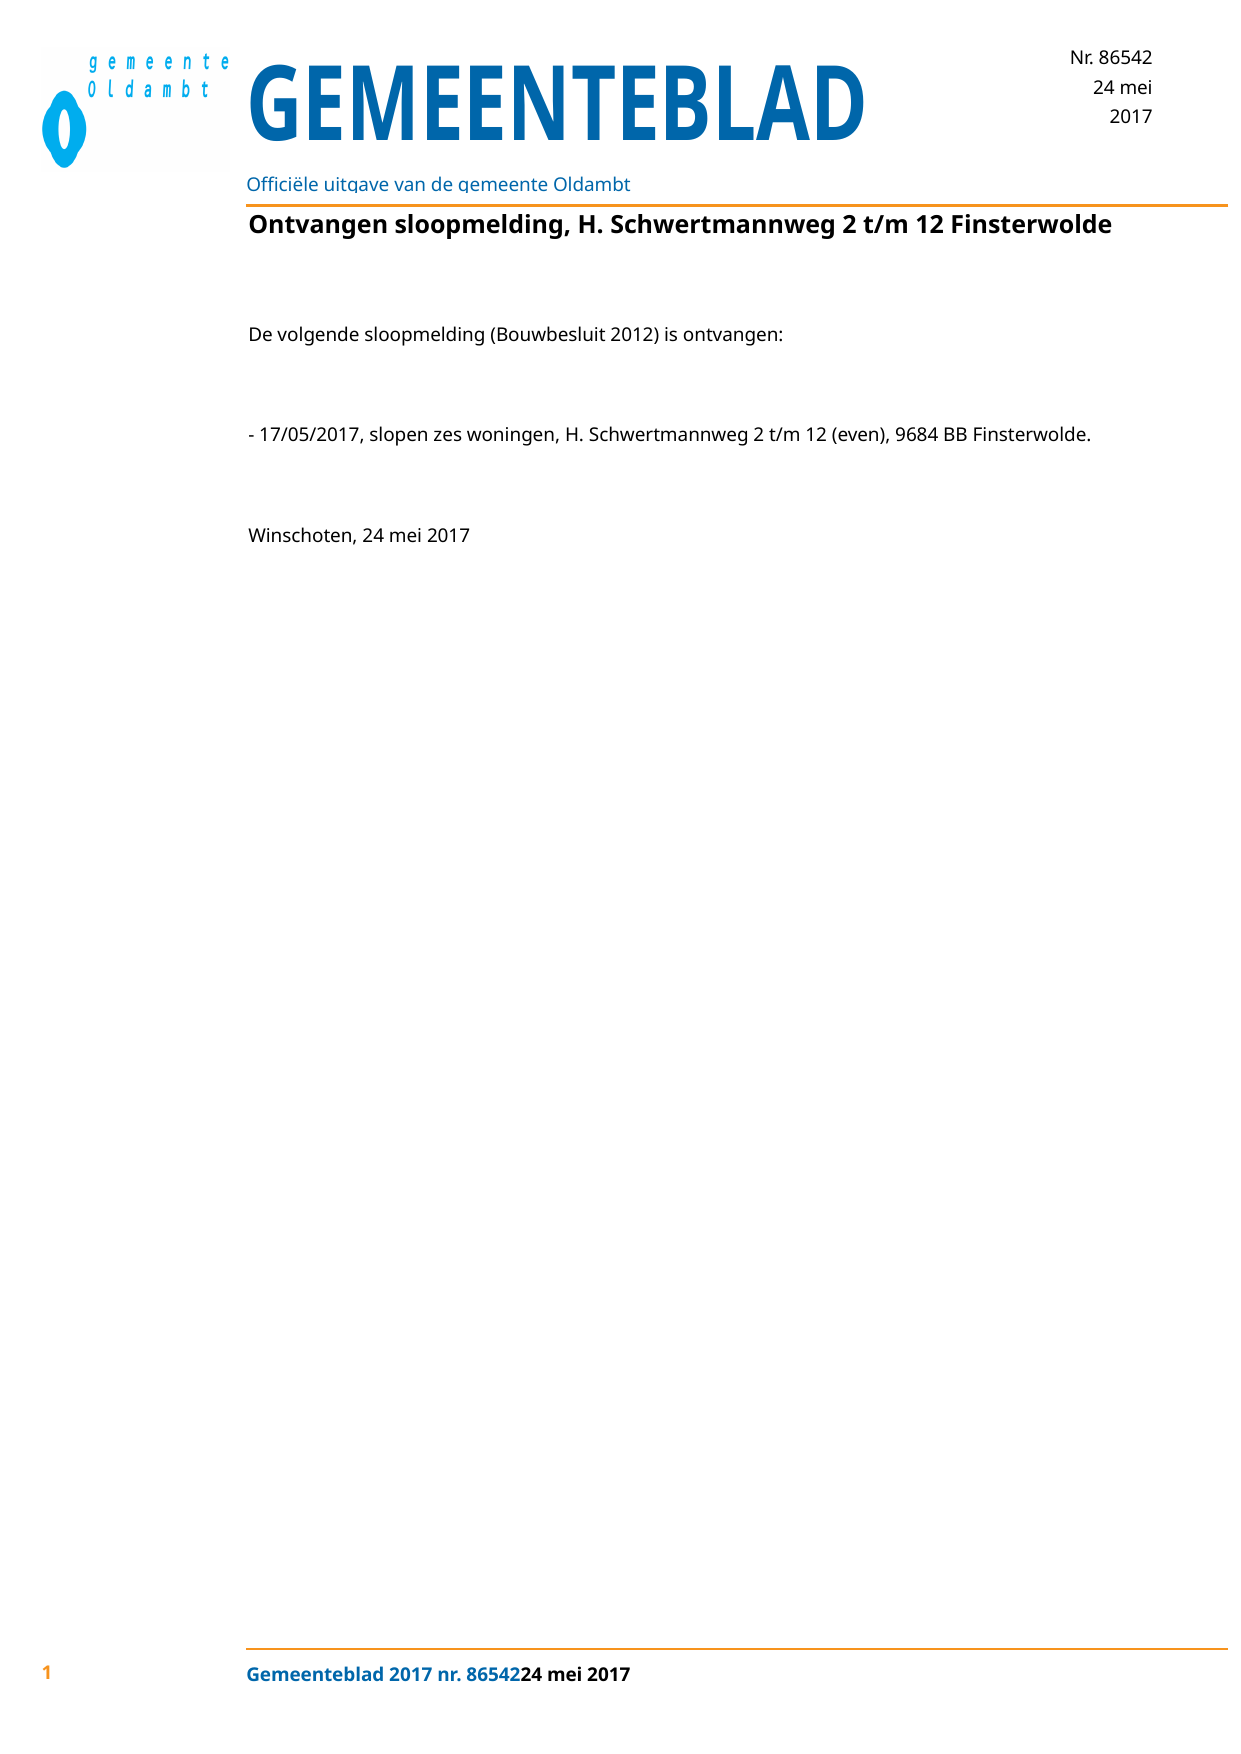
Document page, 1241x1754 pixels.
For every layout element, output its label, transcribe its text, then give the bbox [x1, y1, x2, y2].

text - 17/05/2017, slopen zes woningen, H. Schwertmannweg 2 t/m 12 (even), 9684 BB Finsterwolde. [248, 422, 1152, 447]
picture [41, 47, 231, 172]
text Ontvangen sloopmelding, H. Schwertmannweg 2 t/m 12 Finsterwolde [248, 207, 1152, 241]
text Winschoten, 24 mei 2017 [248, 522, 1152, 548]
text De volgende sloopmelding (Bouwbesluit 2012) is ontvangen: [248, 321, 1152, 346]
